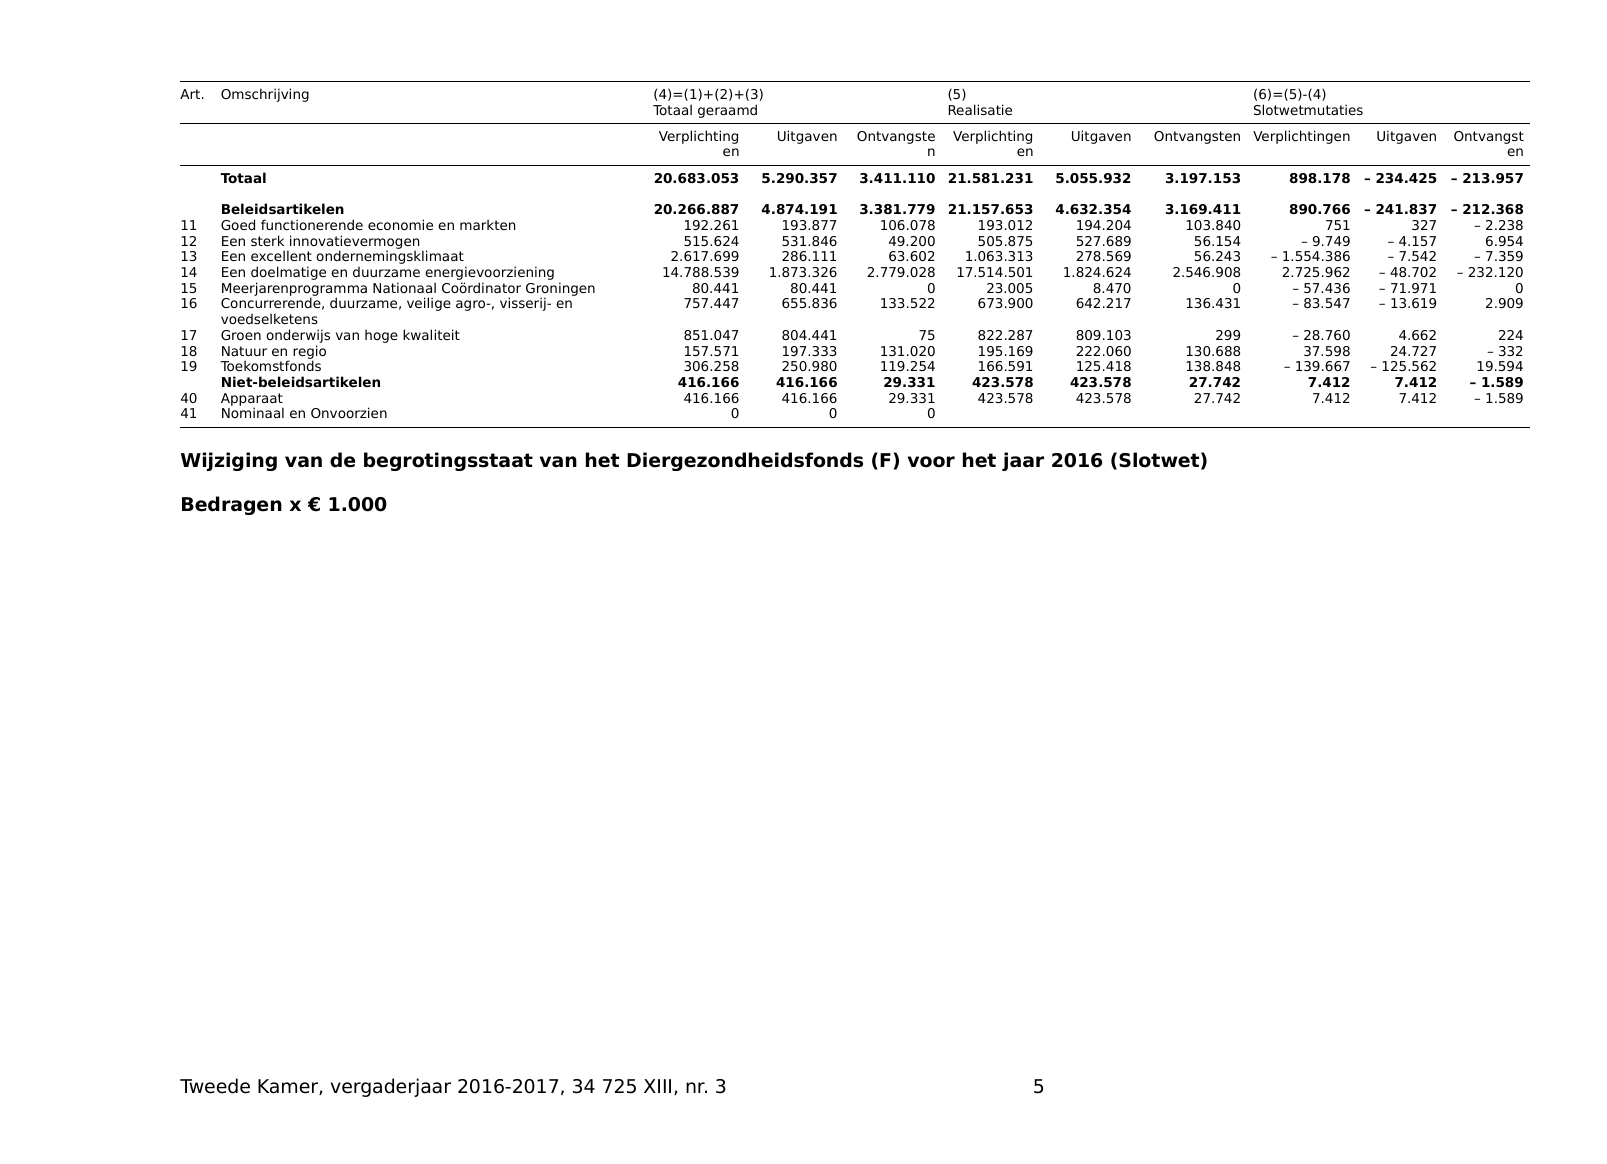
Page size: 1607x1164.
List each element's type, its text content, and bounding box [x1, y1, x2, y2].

table_cell [843, 186, 941, 202]
table_cell 197.333 [745, 344, 843, 359]
table_cell 416.166 [647, 391, 745, 406]
table_cell – 1.589 [1443, 375, 1529, 391]
table_cell 75 [843, 328, 941, 343]
table_cell [1443, 186, 1529, 202]
table_cell 286.111 [745, 249, 843, 265]
table_cell 17 [180, 328, 215, 343]
table_cell [180, 124, 215, 165]
table_cell [1443, 406, 1529, 427]
table_cell 20.683.053 [647, 166, 745, 186]
table_cell [1247, 406, 1356, 427]
table_cell 250.980 [745, 359, 843, 375]
table_cell 751 [1247, 218, 1356, 233]
table_cell 804.441 [745, 328, 843, 343]
table_cell 5.055.932 [1039, 166, 1137, 186]
table_cell 3.169.411 [1137, 202, 1247, 218]
table_cell – 57.436 [1247, 281, 1356, 296]
table_cell 0 [843, 281, 941, 296]
table_cell 13 [180, 249, 215, 265]
table_cell – 7.542 [1356, 249, 1443, 265]
table_cell 24.727 [1356, 344, 1443, 359]
table_cell 1.063.313 [941, 249, 1039, 265]
table_cell – 332 [1443, 344, 1529, 359]
table_cell 423.578 [1039, 375, 1137, 391]
table_cell 193.012 [941, 218, 1039, 233]
table_cell 195.169 [941, 344, 1039, 359]
table_cell [1356, 186, 1443, 202]
table_cell 0 [647, 406, 745, 427]
table_cell 4.632.354 [1039, 202, 1137, 218]
table_cell – 7.359 [1443, 249, 1529, 265]
table_cell 2.546.908 [1137, 265, 1247, 281]
table_cell 27.742 [1137, 375, 1247, 391]
table_cell 7.412 [1356, 391, 1443, 406]
table_cell 3.381.779 [843, 202, 941, 218]
table_header Art. [180, 82, 215, 123]
table_cell 125.418 [1039, 359, 1137, 375]
table_cell 193.877 [745, 218, 843, 233]
table_cell [1039, 186, 1137, 202]
table_cell 131.020 [843, 344, 941, 359]
table_cell 40 [180, 391, 215, 406]
table_cell 1.873.326 [745, 265, 843, 281]
table_cell Verplichtingen [647, 124, 745, 165]
table_cell – 2.238 [1443, 218, 1529, 233]
table_cell – 212.368 [1443, 202, 1529, 218]
table_cell [941, 406, 1039, 427]
table_cell 1.824.624 [1039, 265, 1137, 281]
table_cell 41 [180, 406, 215, 427]
table_cell 890.766 [1247, 202, 1356, 218]
table_cell 14.788.539 [647, 265, 745, 281]
table_cell 14 [180, 265, 215, 281]
table_cell [1039, 406, 1137, 427]
table_header (6)=(5)-(4) Slotwetmutaties [1247, 82, 1529, 123]
table_cell 19.594 [1443, 359, 1529, 375]
table_cell – 1.554.386 [1247, 249, 1356, 265]
table_cell Totaal [215, 166, 647, 186]
table_cell 416.166 [745, 391, 843, 406]
table_cell 80.441 [745, 281, 843, 296]
table_cell 23.005 [941, 281, 1039, 296]
table_cell 4.874.191 [745, 202, 843, 218]
table_cell [215, 186, 647, 202]
table_cell Uitgaven [1356, 124, 1443, 165]
table_cell Concurrerende, duurzame, veilige agro-, visserij- en voedselketens [215, 296, 647, 328]
table_cell [215, 124, 647, 165]
table_cell 133.522 [843, 296, 941, 328]
table_cell – 48.702 [1356, 265, 1443, 281]
table_cell [647, 186, 745, 202]
table_cell [180, 186, 215, 202]
table_cell 527.689 [1039, 233, 1137, 249]
table_cell 655.836 [745, 296, 843, 328]
table_cell 278.569 [1039, 249, 1137, 265]
table_cell 0 [1137, 281, 1247, 296]
table_cell [180, 166, 215, 186]
table_cell – 1.589 [1443, 391, 1529, 406]
table_cell 898.178 [1247, 166, 1356, 186]
table_header (5) Realisatie [941, 82, 1247, 123]
table_cell 7.412 [1356, 375, 1443, 391]
table_cell Verplichtingen [1247, 124, 1356, 165]
table_cell 12 [180, 233, 215, 249]
table_cell 166.591 [941, 359, 1039, 375]
table_cell 21.581.231 [941, 166, 1039, 186]
table_cell Groen onderwijs van hoge kwaliteit [215, 328, 647, 343]
table_cell – 4.157 [1356, 233, 1443, 249]
table_cell 80.441 [647, 281, 745, 296]
table_cell 0 [745, 406, 843, 427]
table_cell 224 [1443, 328, 1529, 343]
table_cell 37.598 [1247, 344, 1356, 359]
table_cell – 139.667 [1247, 359, 1356, 375]
table_cell 16 [180, 296, 215, 328]
table_cell 673.900 [941, 296, 1039, 328]
table_cell 2.909 [1443, 296, 1529, 328]
table_cell 5.290.357 [745, 166, 843, 186]
table_cell Ontvangsten [843, 124, 941, 165]
table_cell 423.578 [941, 375, 1039, 391]
table_header (4)=(1)+(2)+(3) Totaal geraamd [647, 82, 941, 123]
table_cell Nominaal en Onvoorzien [215, 406, 647, 427]
table_cell Een doelmatige en duurzame energievoorziening [215, 265, 647, 281]
table_cell 194.204 [1039, 218, 1137, 233]
table_cell 15 [180, 281, 215, 296]
table_cell Ontvangsten [1443, 124, 1529, 165]
text Wijziging van de begrotingsstaat van het Diergezondheidsfonds (F) voor het jaar 2016 (Slotwet) [180, 450, 1529, 472]
table_cell [1356, 406, 1443, 427]
table_cell Beleidsartikelen [215, 202, 647, 218]
table_cell Een excellent ondernemingsklimaat [215, 249, 647, 265]
table_cell – 13.619 [1356, 296, 1443, 328]
table_cell 757.447 [647, 296, 745, 328]
table_cell 416.166 [647, 375, 745, 391]
table_cell – 125.562 [1356, 359, 1443, 375]
text Bedragen x € 1.000 [180, 494, 1529, 516]
table_cell 20.266.887 [647, 202, 745, 218]
table_cell – 28.760 [1247, 328, 1356, 343]
table_cell 2.617.699 [647, 249, 745, 265]
table_cell 7.412 [1247, 375, 1356, 391]
table_cell Uitgaven [1039, 124, 1137, 165]
table_cell Niet-beleidsartikelen [215, 375, 647, 391]
table_cell 11 [180, 218, 215, 233]
table_cell 851.047 [647, 328, 745, 343]
table_cell Goed functionerende economie en markten [215, 218, 647, 233]
table_cell Toekomstfonds [215, 359, 647, 375]
table_cell 642.217 [1039, 296, 1137, 328]
table_cell – 9.749 [1247, 233, 1356, 249]
table_cell Een sterk innovatievermogen [215, 233, 647, 249]
table_cell 106.078 [843, 218, 941, 233]
table_cell 56.243 [1137, 249, 1247, 265]
table_cell 138.848 [1137, 359, 1247, 375]
table_cell 515.624 [647, 233, 745, 249]
table_cell [941, 186, 1039, 202]
table_cell 19 [180, 359, 215, 375]
table_cell 327 [1356, 218, 1443, 233]
table_cell 423.578 [1039, 391, 1137, 406]
table_cell 29.331 [843, 391, 941, 406]
table_cell 56.154 [1137, 233, 1247, 249]
table_cell 29.331 [843, 375, 941, 391]
table_cell Natuur en regio [215, 344, 647, 359]
table_cell 49.200 [843, 233, 941, 249]
table_cell Apparaat [215, 391, 647, 406]
table_cell 505.875 [941, 233, 1039, 249]
table_cell [1137, 186, 1247, 202]
table_cell 299 [1137, 328, 1247, 343]
table_cell Meerjarenprogramma Nationaal Coördinator Groningen [215, 281, 647, 296]
table_cell 8.470 [1039, 281, 1137, 296]
table_cell – 83.547 [1247, 296, 1356, 328]
table_cell 809.103 [1039, 328, 1137, 343]
table_cell 222.060 [1039, 344, 1137, 359]
table_cell Verplichtingen [941, 124, 1039, 165]
table_cell 822.287 [941, 328, 1039, 343]
table_cell 21.157.653 [941, 202, 1039, 218]
table_cell 3.411.110 [843, 166, 941, 186]
table_cell 2.725.962 [1247, 265, 1356, 281]
table_cell [745, 186, 843, 202]
table_cell 103.840 [1137, 218, 1247, 233]
table_cell 306.258 [647, 359, 745, 375]
table_cell 119.254 [843, 359, 941, 375]
table_cell 3.197.153 [1137, 166, 1247, 186]
table_cell [1137, 406, 1247, 427]
table_cell 4.662 [1356, 328, 1443, 343]
table_cell 192.261 [647, 218, 745, 233]
table_cell 7.412 [1247, 391, 1356, 406]
table_cell [180, 202, 215, 218]
table_cell 0 [1443, 281, 1529, 296]
table_cell – 213.957 [1443, 166, 1529, 186]
table_cell 17.514.501 [941, 265, 1039, 281]
table_cell 27.742 [1137, 391, 1247, 406]
table_cell 531.846 [745, 233, 843, 249]
table_cell Ontvangsten [1137, 124, 1247, 165]
table_cell 0 [843, 406, 941, 427]
table_cell 2.779.028 [843, 265, 941, 281]
table_cell [180, 375, 215, 391]
table_cell 416.166 [745, 375, 843, 391]
table_cell Uitgaven [745, 124, 843, 165]
table_cell 130.688 [1137, 344, 1247, 359]
table_cell 423.578 [941, 391, 1039, 406]
table_cell – 241.837 [1356, 202, 1443, 218]
table_header Omschrijving [215, 82, 647, 123]
table_cell 63.602 [843, 249, 941, 265]
table_cell 18 [180, 344, 215, 359]
table_cell – 71.971 [1356, 281, 1443, 296]
table_cell 136.431 [1137, 296, 1247, 328]
table_cell – 232.120 [1443, 265, 1529, 281]
table_cell – 234.425 [1356, 166, 1443, 186]
table_cell [1247, 186, 1356, 202]
table_cell 157.571 [647, 344, 745, 359]
table_cell 6.954 [1443, 233, 1529, 249]
